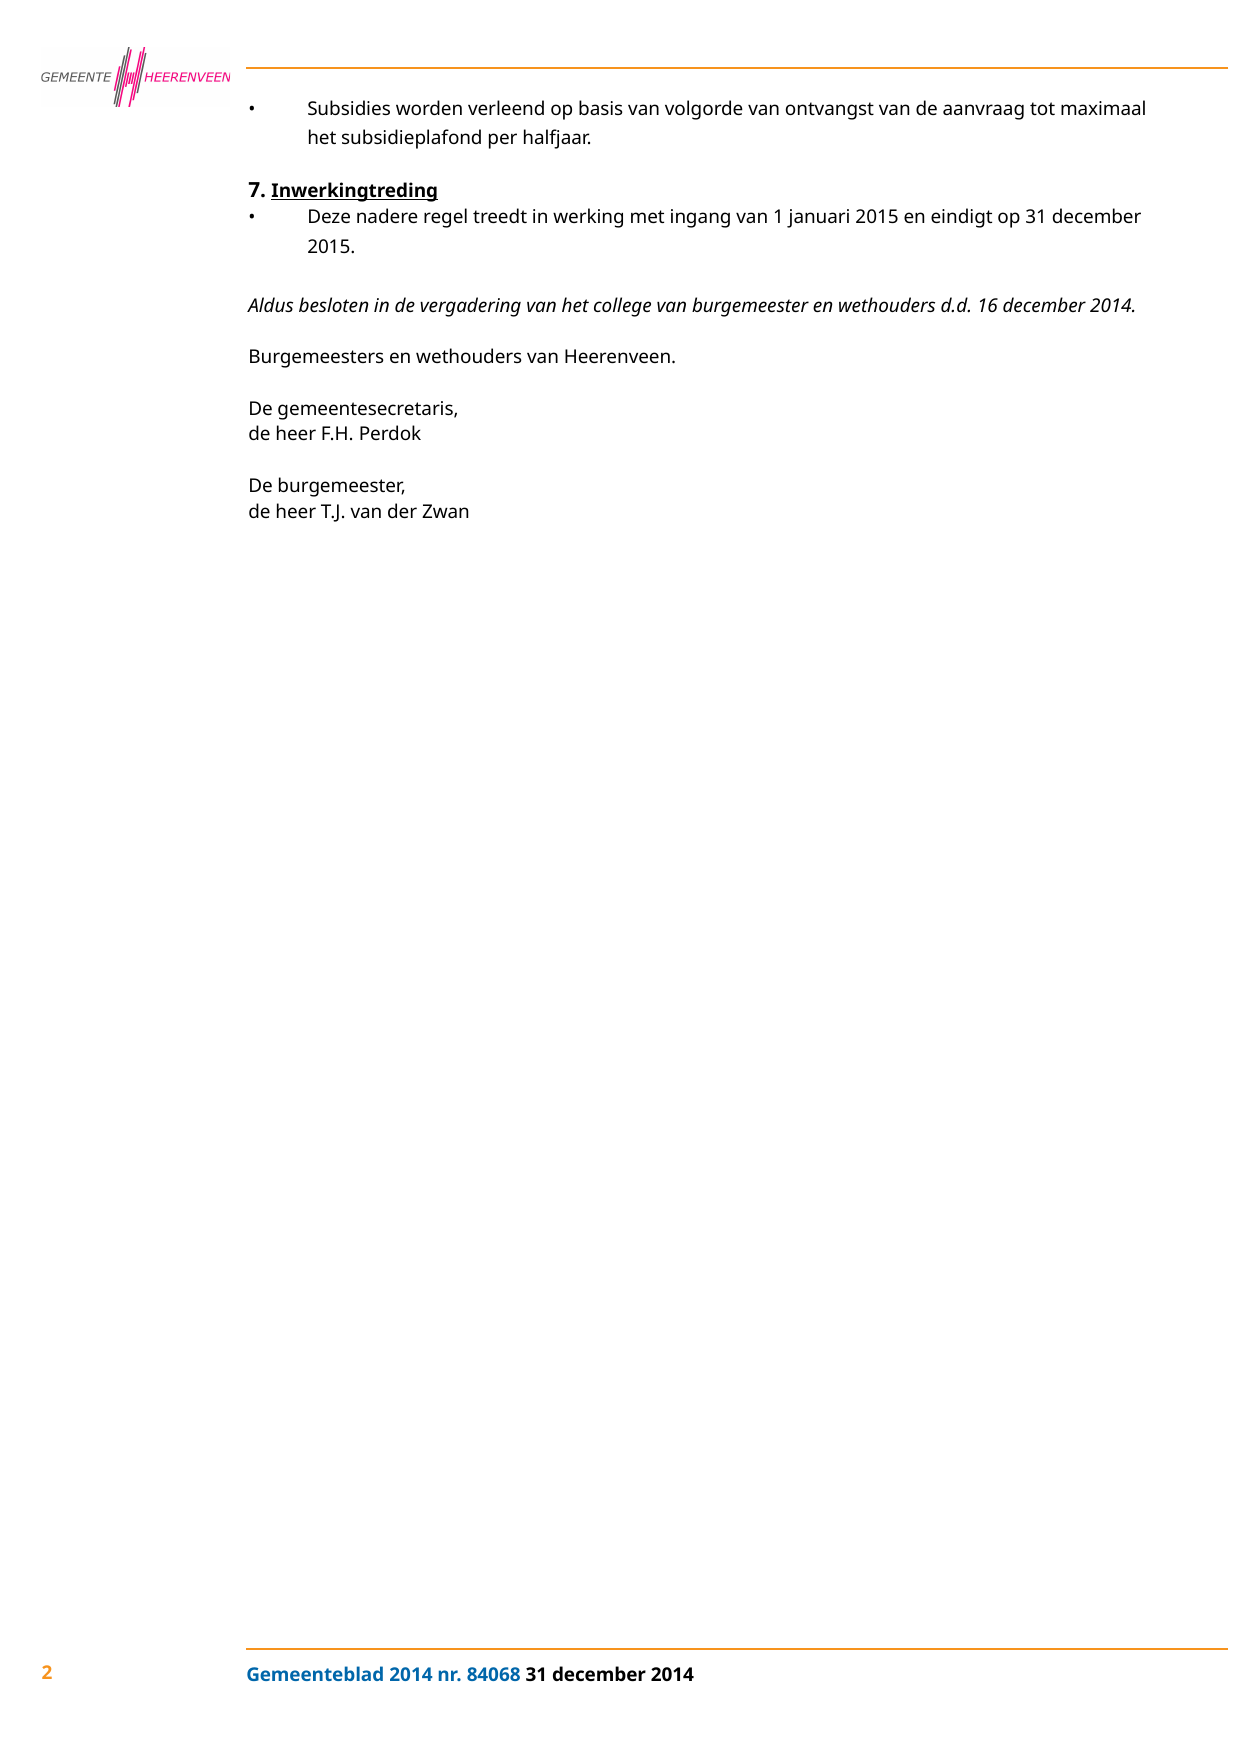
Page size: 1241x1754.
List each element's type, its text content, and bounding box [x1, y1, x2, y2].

picture [41, 47, 231, 107]
text De burgemeester, [248, 472, 1152, 498]
text De gemeentesecretaris, [248, 395, 1152, 421]
text de heer F.H. Perdok [248, 421, 1152, 446]
text 7. Inwerkingtreding [248, 175, 1152, 203]
list Deze nadere regel treedt in werking met ingang van 1 januari 2015 en eindigt op 31 december 2015. [248, 203, 1152, 258]
list Subsidies worden verleend op basis van volgorde van ontvangst van de aanvraag tot maximaal het subsidieplafond per halfjaar. [248, 95, 1152, 150]
text de heer T.J. van der Zwan [248, 498, 1152, 523]
text Burgemeesters en wethouders van Heerenveen. [248, 343, 1152, 369]
text Aldus besloten in de vergadering van het college van burgemeester en wethouders d.d. 16 december 2014. [248, 292, 1152, 318]
